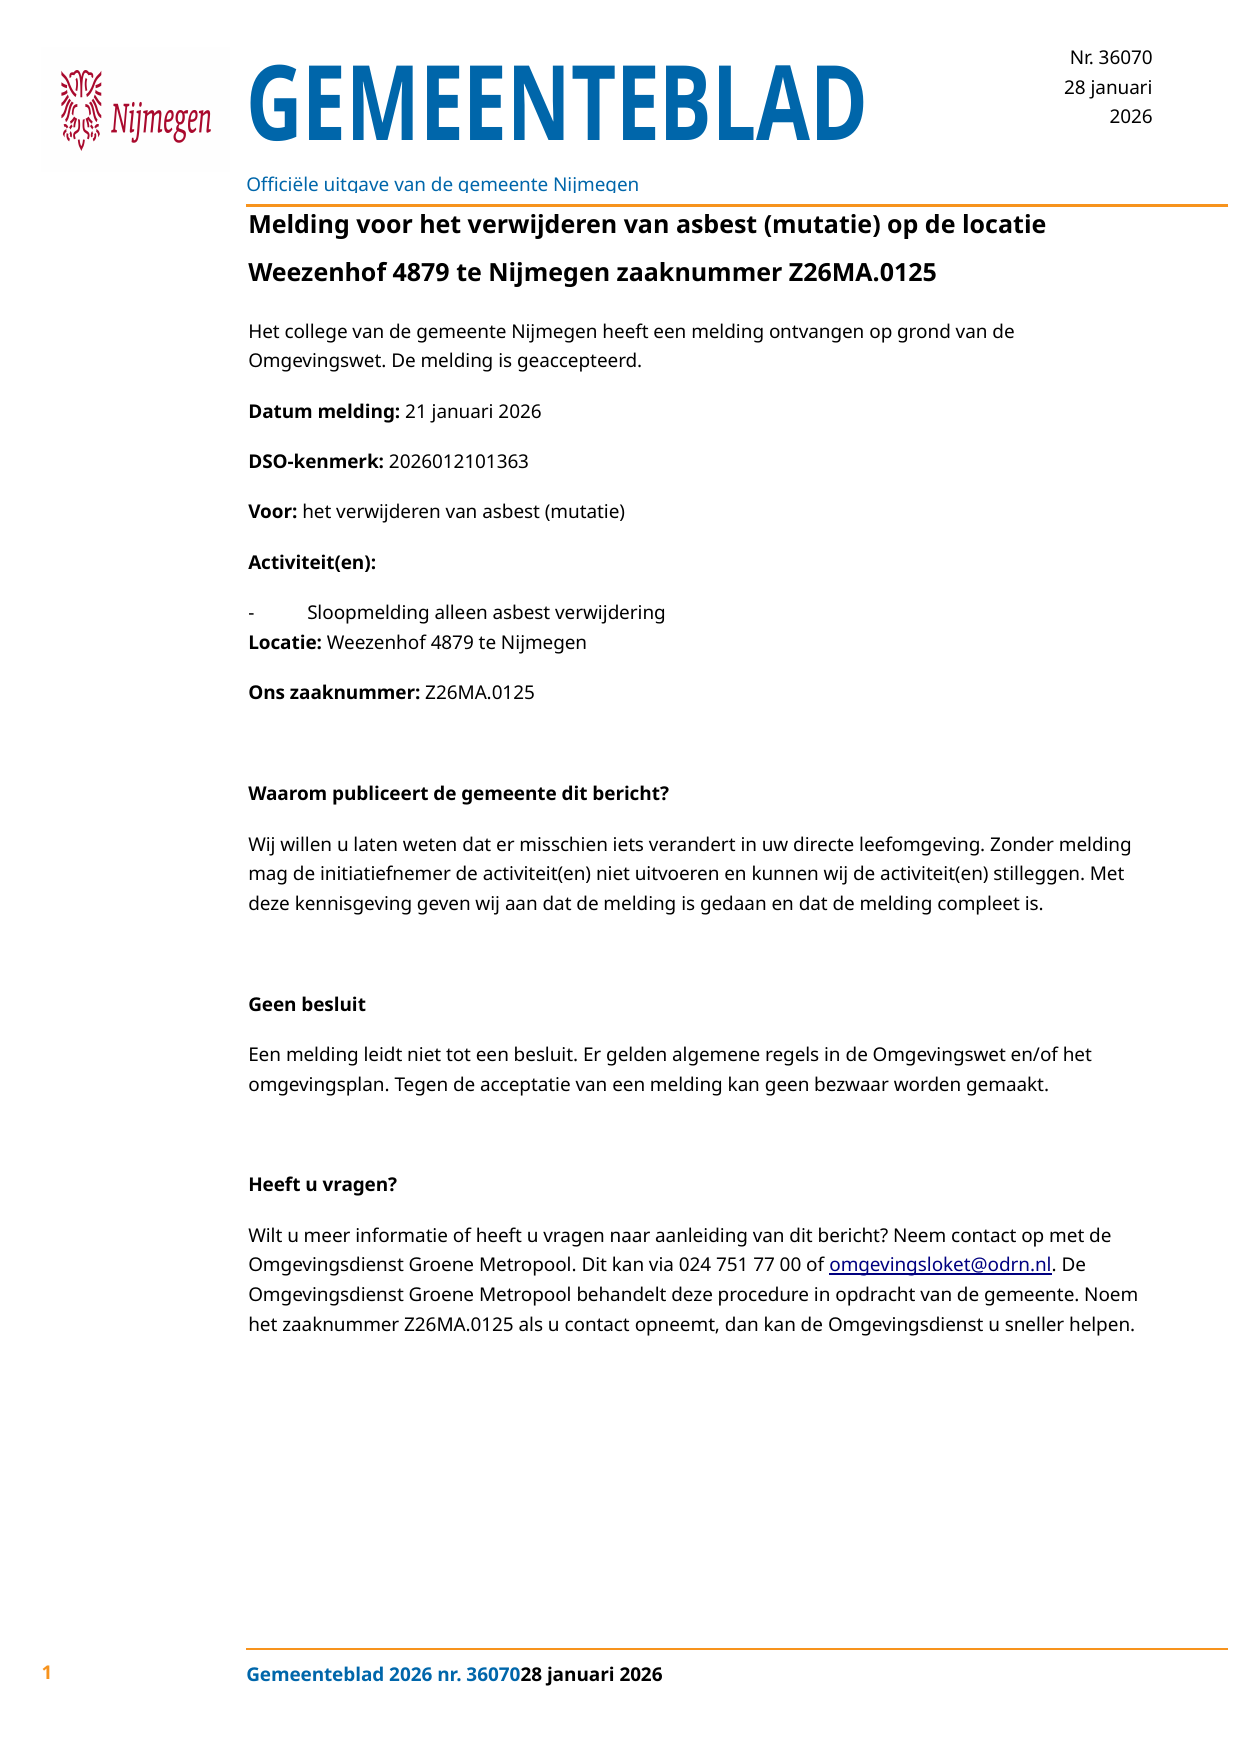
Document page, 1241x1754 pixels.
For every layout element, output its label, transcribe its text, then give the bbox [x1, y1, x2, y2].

text DSO-kenmerk: 2026012101363 [248, 448, 1152, 474]
text Locatie: Weezenhof 4879 te Nijmegen [248, 629, 1152, 655]
picture [41, 47, 231, 172]
text Voor: het verwijderen van asbest (mutatie) [248, 499, 1152, 524]
text Geen besluit [248, 991, 1152, 1017]
list Sloopmelding alleen asbest verwijdering [248, 599, 1152, 625]
text Waarom publiceert de gemeente dit bericht? [248, 780, 1152, 806]
text Activiteit(en): [248, 549, 1152, 575]
text Wij willen u laten weten dat er misschien iets verandert in uw directe leefomgeving. Zonder melding mag de initiatiefnemer de activiteit(en) niet uitvoeren en kunnen wij de activiteit(en) stilleggen. Met deze kennisgeving geven wij aan dat de melding is gedaan en dat de melding compleet is. [248, 831, 1152, 916]
text Datum melding: 21 januari 2026 [248, 398, 1152, 424]
text Het college van de gemeente Nijmegen heeft een melding ontvangen op grond van de Omgevingswet. De melding is geaccepteerd. [248, 318, 1152, 373]
text Melding voor het verwijderen van asbest (mutatie) op de locatie Weezenhof 4879 te Nijmegen zaaknummer Z26MA.0125 [248, 207, 1152, 288]
text Heeft u vragen? [248, 1172, 1152, 1197]
text Een melding leidt niet tot een besluit. Er gelden algemene regels in de Omgevingswet en/of het omgevingsplan. Tegen de acceptatie van een melding kan geen bezwaar worden gemaakt. [248, 1041, 1152, 1097]
text Wilt u meer informatie of heeft u vragen naar aanleiding van dit bericht? Neem contact op met de Omgevingsdienst Groene Metropool. Dit kan via 024 751 77 00 of omgevingsloket@odrn.nl. De Omgevingsdienst Groene Metropool behandelt deze procedure in opdracht van de gemeente. Noem het zaaknummer Z26MA.0125 als u contact opneemt, dan kan de Omgevingsdienst u sneller helpen. [248, 1222, 1152, 1337]
text Ons zaaknummer: Z26MA.0125 [248, 679, 1152, 705]
